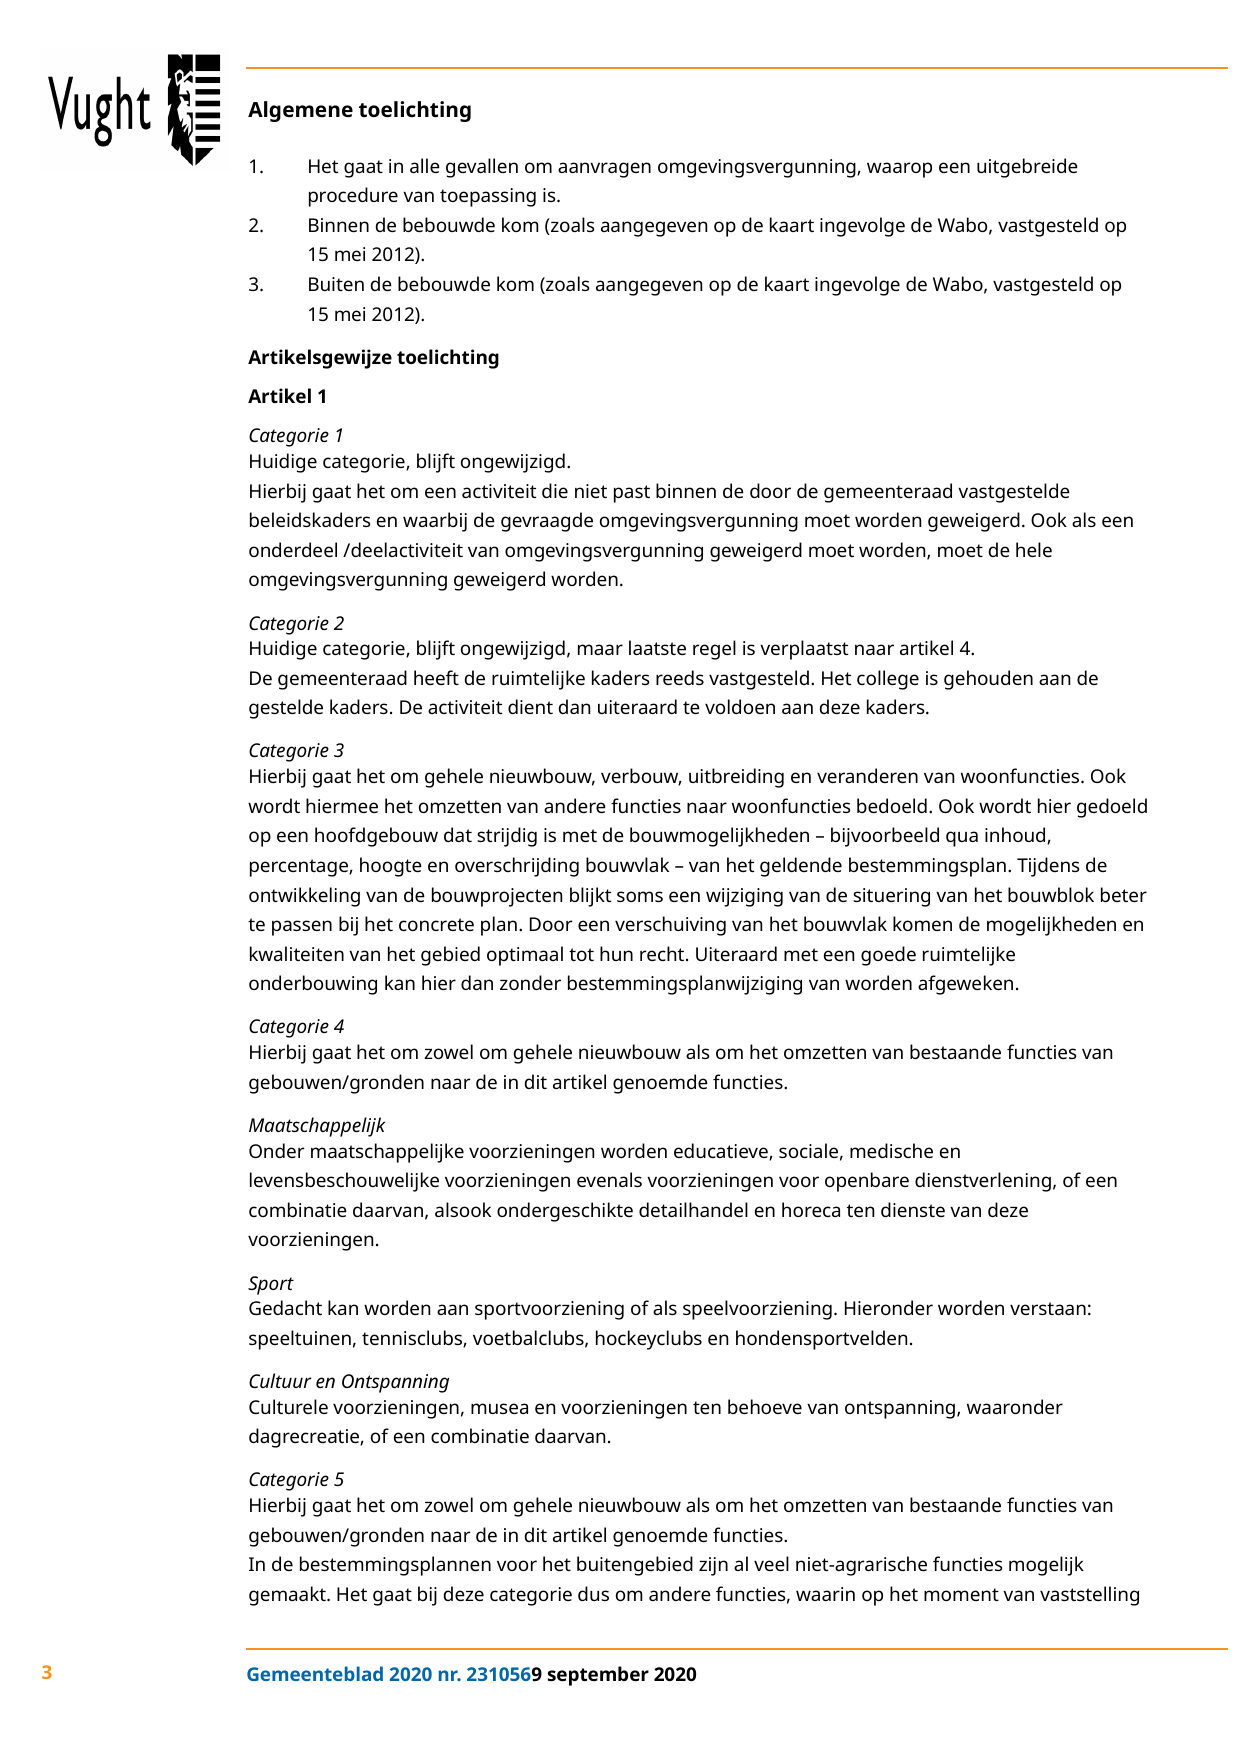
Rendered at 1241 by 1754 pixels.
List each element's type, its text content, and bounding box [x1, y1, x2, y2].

text Onder maatschappelijke voorzieningen worden educatieve, sociale, medische en levensbeschouwelijke voorzieningen evenals voorzieningen voor openbare dienstverlening, of een combinatie daarvan, alsook ondergeschikte detailhandel en horeca ten dienste van deze voorzieningen. [248, 1138, 1152, 1252]
text Algemene toelichting [248, 95, 1152, 123]
text De gemeenteraad heeft de ruimtelijke kaders reeds vastgesteld. Het college is gehouden aan de gestelde kaders. De activiteit dient dan uiteraard te voldoen aan deze kaders. [248, 665, 1152, 720]
picture [41, 47, 231, 172]
text In de bestemmingsplannen voor het buitengebied zijn al veel niet-agrarische functies mogelijk gemaakt. Het gaat bij deze categorie dus om andere functies, waarin op het moment van vaststelling [248, 1551, 1152, 1607]
list Binnen de bebouwde kom (zoals aangegeven op de kaart ingevolge de Wabo, vastgesteld op 15 mei 2012). [248, 212, 1152, 267]
text Artikel 1 [248, 383, 1152, 409]
text Artikelsgewijze toelichting [248, 344, 1152, 370]
text Hierbij gaat het om zowel om gehele nieuwbouw als om het omzetten van bestaande functies van gebouwen/gronden naar de in dit artikel genoemde functies. [248, 1039, 1152, 1095]
text Hierbij gaat het om een activiteit die niet past binnen de door de gemeenteraad vastgestelde beleidskaders en waarbij de gevraagde omgevingsvergunning moet worden geweigerd. Ook als een onderdeel /deelactiviteit van omgevingsvergunning geweigerd moet worden, moet de hele omgevingsvergunning geweigerd worden. [248, 478, 1152, 592]
text Sport [248, 1270, 1152, 1295]
text Categorie 2 [248, 610, 1152, 635]
list Buiten de bebouwde kom (zoals aangegeven op de kaart ingevolge de Wabo, vastgesteld op 15 mei 2012). [248, 271, 1152, 327]
text Culturele voorzieningen, musea en voorzieningen ten behoeve van ontspanning, waaronder dagrecreatie, of een combinatie daarvan. [248, 1394, 1152, 1449]
text Maatschappelijk [248, 1112, 1152, 1138]
text Huidige categorie, blijft ongewijzigd. [248, 448, 1152, 474]
text Categorie 5 [248, 1467, 1152, 1492]
text Categorie 3 [248, 738, 1152, 763]
text Categorie 1 [248, 422, 1152, 448]
text Hierbij gaat het om gehele nieuwbouw, verbouw, uitbreiding en veranderen van woonfuncties. Ook wordt hiermee het omzetten van andere functies naar woonfuncties bedoeld. Ook wordt hier gedoeld op een hoofdgebouw dat strijdig is met de bouwmogelijkheden – bijvoorbeeld qua inhoud, percentage, hoogte en overschrijding bouwvlak – van het geldende bestemmingsplan. Tijdens de ontwikkeling van de bouwprojecten blijkt soms een wijziging van de situering van het bouwblok beter te passen bij het concrete plan. Door een verschuiving van het bouwvlak komen de mogelijkheden en kwaliteiten van het gebied optimaal tot hun recht. Uiteraard met een goede ruimtelijke onderbouwing kan hier dan zonder bestemmingsplanwijziging van worden afgeweken. [248, 763, 1152, 996]
text Hierbij gaat het om zowel om gehele nieuwbouw als om het omzetten van bestaande functies van gebouwen/gronden naar de in dit artikel genoemde functies. [248, 1492, 1152, 1548]
text Cultuur en Ontspanning [248, 1368, 1152, 1394]
text Gedacht kan worden aan sportvoorziening of als speelvoorziening. Hieronder worden verstaan: speeltuinen, tennisclubs, voetbalclubs, hockeyclubs en hondensportvelden. [248, 1295, 1152, 1351]
list Het gaat in alle gevallen om aanvragen omgevingsvergunning, waarop een uitgebreide procedure van toepassing is. [248, 153, 1152, 208]
text Huidige categorie, blijft ongewijzigd, maar laatste regel is verplaatst naar artikel 4. [248, 635, 1152, 661]
text Categorie 4 [248, 1014, 1152, 1039]
